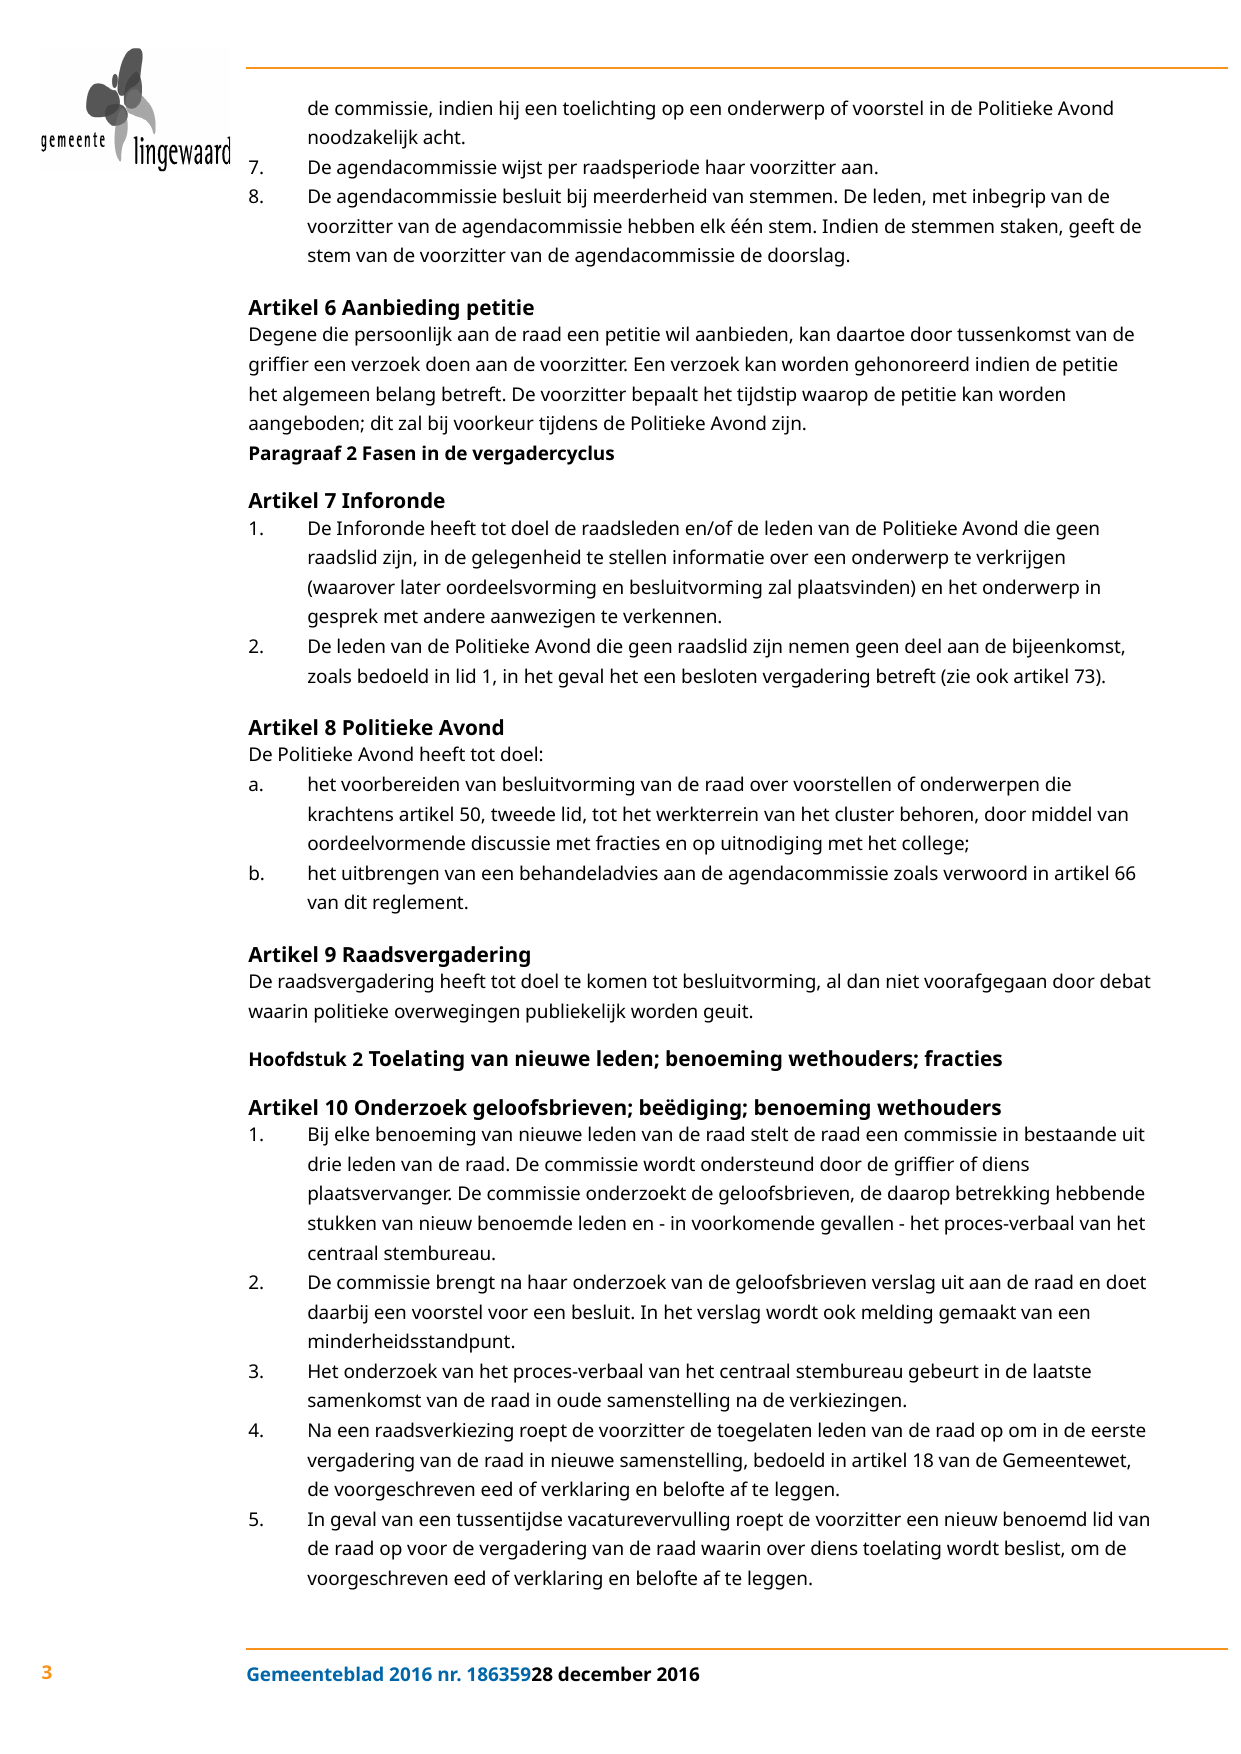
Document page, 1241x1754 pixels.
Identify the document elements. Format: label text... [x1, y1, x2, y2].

list de commissie, indien hij een toelichting op een onderwerp of voorstel in de Politieke Avond noodzakelijk acht. [248, 95, 1152, 150]
text Artikel 7 Inforonde [248, 486, 1152, 515]
list het voorbereiden van besluitvorming van de raad over voorstellen of onderwerpen die krachtens artikel 50, tweede lid, tot het werkterrein van het cluster behoren, door middel van oordeelvormende discussie met fracties en op uitnodiging met het college; [248, 771, 1152, 856]
list De Inforonde heeft tot doel de raadsleden en/of de leden van de Politieke Avond die geen raadslid zijn, in de gelegenheid te stellen informatie over een onderwerp te verkrijgen (waarover later oordeelsvorming en besluitvorming zal plaatsvinden) en het onderwerp in gesprek met andere aanwezigen te verkennen. [248, 515, 1152, 629]
list In geval van een tussentijdse vacaturevervulling roept de voorzitter een nieuw benoemd lid van de raad op voor de vergadering van de raad waarin over diens toelating wordt beslist, om de voorgeschreven eed of verklaring en belofte af te leggen. [248, 1506, 1152, 1591]
text De raadsvergadering heeft tot doel te komen tot besluitvorming, al dan niet voorafgegaan door debat waarin politieke overwegingen publiekelijk worden geuit. [248, 968, 1152, 1024]
list De commissie brengt na haar onderzoek van de geloofsbrieven verslag uit aan de raad en doet daarbij een voorstel voor een besluit. In het verslag wordt ook melding gemaakt van een minderheidsstandpunt. [248, 1269, 1152, 1354]
text Artikel 6 Aanbieding petitie [248, 293, 1152, 322]
text Artikel 10 Onderzoek geloofsbrieven; beëdiging; benoeming wethouders [248, 1093, 1152, 1121]
list Het onderzoek van het proces-verbaal van het centraal stembureau gebeurt in de laatste samenkomst van de raad in oude samenstelling na de verkiezingen. [248, 1358, 1152, 1413]
list het uitbrengen van een behandeladvies aan de agendacommissie zoals verwoord in artikel 66 van dit reglement. [248, 860, 1152, 915]
text De Politieke Avond heeft tot doel: [248, 742, 1152, 767]
list De agendacommissie wijst per raadsperiode haar voorzitter aan. [248, 154, 1152, 180]
list De agendacommissie besluit bij meerderheid van stemmen. De leden, met inbegrip van de voorzitter van de agendacommissie hebben elk één stem. Indien de stemmen staken, geeft de stem van de voorzitter van de agendacommissie de doorslag. [248, 183, 1152, 268]
list Bij elke benoeming van nieuwe leden van de raad stelt de raad een commissie in bestaande uit drie leden van de raad. De commissie wordt ondersteund door de griffier of diens plaatsvervanger. De commissie onderzoekt de geloofsbrieven, de daarop betrekking hebbende stukken van nieuw benoemde leden en - in voorkomende gevallen - het proces-verbaal van het centraal stembureau. [248, 1121, 1152, 1265]
text Artikel 9 Raadsvergadering [248, 940, 1152, 968]
list De leden van de Politieke Avond die geen raadslid zijn nemen geen deel aan de bijeenkomst, zoals bedoeld in lid 1, in het geval het een besloten vergadering betreft (zie ook artikel 73). [248, 633, 1152, 688]
text Artikel 8 Politieke Avond [248, 713, 1152, 742]
picture [41, 47, 231, 172]
text Paragraaf 2 Fasen in de vergadercyclus [248, 440, 1152, 466]
text Hoofdstuk 2 Toelating van nieuwe leden; benoeming wethouders; fracties [248, 1044, 1152, 1072]
text Degene die persoonlijk aan de raad een petitie wil aanbieden, kan daartoe door tussenkomst van de griffier een verzoek doen aan de voorzitter. Een verzoek kan worden gehonoreerd indien de petitie het algemeen belang betreft. De voorzitter bepaalt het tijdstip waarop de petitie kan worden aangeboden; dit zal bij voorkeur tijdens de Politieke Avond zijn. [248, 322, 1152, 436]
list Na een raadsverkiezing roept de voorzitter de toegelaten leden van de raad op om in de eerste vergadering van de raad in nieuwe samenstelling, bedoeld in artikel 18 van de Gemeentewet, de voorgeschreven eed of verklaring en belofte af te leggen. [248, 1417, 1152, 1502]
